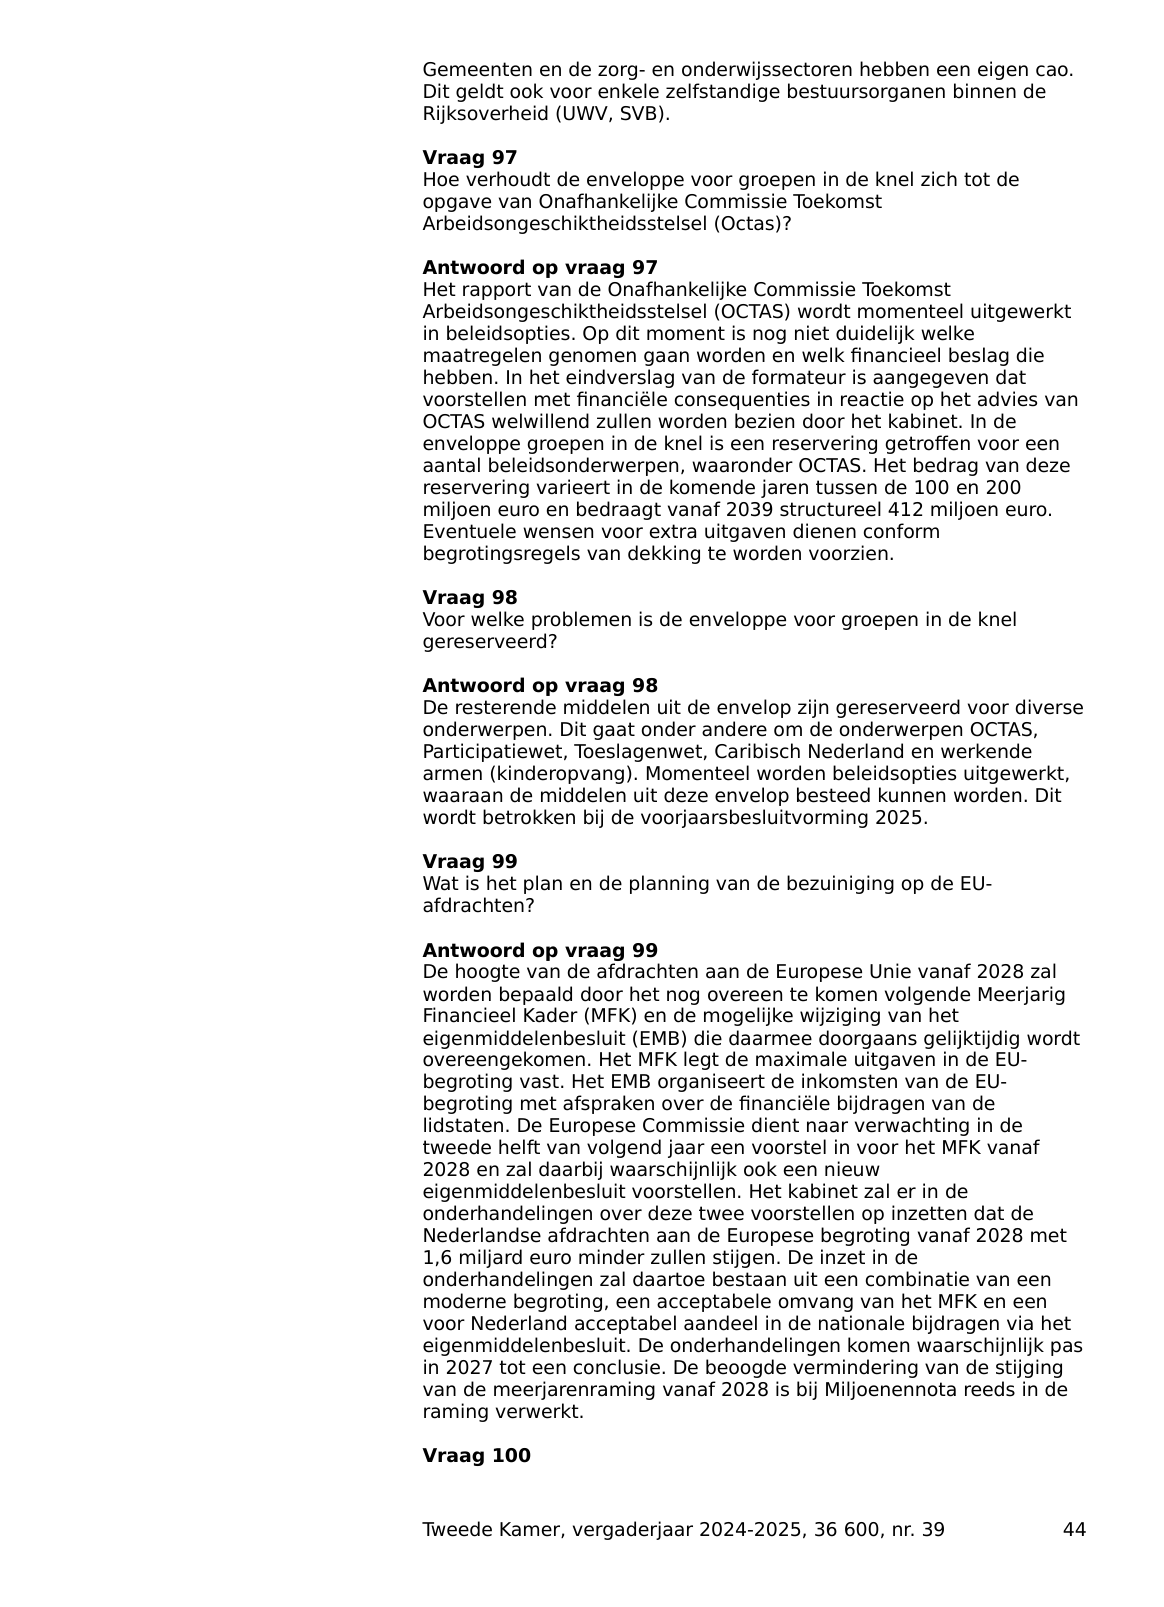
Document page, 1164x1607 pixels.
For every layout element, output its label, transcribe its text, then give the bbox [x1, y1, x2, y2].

text Vraag 100 [422, 1445, 1087, 1467]
text De hoogte van de afdrachten aan de Europese Unie vanaf 2028 zal worden bepaald door het nog overeen te komen volgende Meerjarig Financieel Kader (MFK) en de mogelijke wijziging van het eigenmiddelenbesluit (EMB) die daarmee doorgaans gelijktijdig wordt overeengekomen. Het MFK legt de maximale uitgaven in de EU-begroting vast. Het EMB organiseert de inkomsten van de EU-begroting met afspraken over de financiële bijdragen van de lidstaten. De Europese Commissie dient naar verwachting in de tweede helft van volgend jaar een voorstel in voor het MFK vanaf 2028 en zal daarbij waarschijnlijk ook een nieuw eigenmiddelenbesluit voorstellen. Het kabinet zal er in de onderhandelingen over deze twee voorstellen op inzetten dat de Nederlandse afdrachten aan de Europese begroting vanaf 2028 met 1,6 miljard euro minder zullen stijgen. De inzet in de onderhandelingen zal daartoe bestaan uit een combinatie van een moderne begroting, een acceptabele omvang van het MFK en een voor Nederland acceptabel aandeel in de nationale bijdragen via het eigenmiddelenbesluit. De onderhandelingen komen waarschijnlijk pas in 2027 tot een conclusie. De beoogde vermindering van de stijging van de meerjarenraming vanaf 2028 is bij Miljoenennota reeds in de raming verwerkt. [422, 961, 1087, 1423]
text Gemeenten en de zorg- en onderwijssectoren hebben een eigen cao. Dit geldt ook voor enkele zelfstandige bestuursorganen binnen de Rijksoverheid (UWV, SVB). [422, 59, 1087, 125]
text Voor welke problemen is de enveloppe voor groepen in de knel gereserveerd? [422, 609, 1087, 653]
text Vraag 99 [422, 851, 1087, 873]
text De resterende middelen uit de envelop zijn gereserveerd voor diverse onderwerpen. Dit gaat onder andere om de onderwerpen OCTAS, Participatiewet, Toeslagenwet, Caribisch Nederland en werkende armen (kinderopvang). Momenteel worden beleidsopties uitgewerkt, waaraan de middelen uit deze envelop besteed kunnen worden. Dit wordt betrokken bij de voorjaarsbesluitvorming 2025. [422, 697, 1087, 829]
text Vraag 98 [422, 587, 1087, 609]
text Het rapport van de Onafhankelijke Commissie Toekomst Arbeidsongeschiktheidsstelsel (OCTAS) wordt momenteel uitgewerkt in beleidsopties. Op dit moment is nog niet duidelijk welke maatregelen genomen gaan worden en welk financieel beslag die hebben. In het eindverslag van de formateur is aangegeven dat voorstellen met financiële consequenties in reactie op het advies van OCTAS welwillend zullen worden bezien door het kabinet. In de enveloppe groepen in de knel is een reservering getroffen voor een aantal beleidsonderwerpen, waaronder OCTAS. Het bedrag van deze reservering varieert in de komende jaren tussen de 100 en 200 miljoen euro en bedraagt vanaf 2039 structureel 412 miljoen euro. Eventuele wensen voor extra uitgaven dienen conform begrotingsregels van dekking te worden voorzien. [422, 279, 1087, 565]
text Hoe verhoudt de enveloppe voor groepen in de knel zich tot de opgave van Onafhankelijke Commissie Toekomst Arbeidsongeschiktheidsstelsel (Octas)? [422, 169, 1087, 235]
text Vraag 97 [422, 147, 1087, 169]
text Antwoord op vraag 99 [422, 939, 1087, 961]
text Wat is het plan en de planning van de bezuiniging op de EU-afdrachten? [422, 873, 1087, 917]
text Antwoord op vraag 97 [422, 257, 1087, 279]
text Antwoord op vraag 98 [422, 675, 1087, 697]
